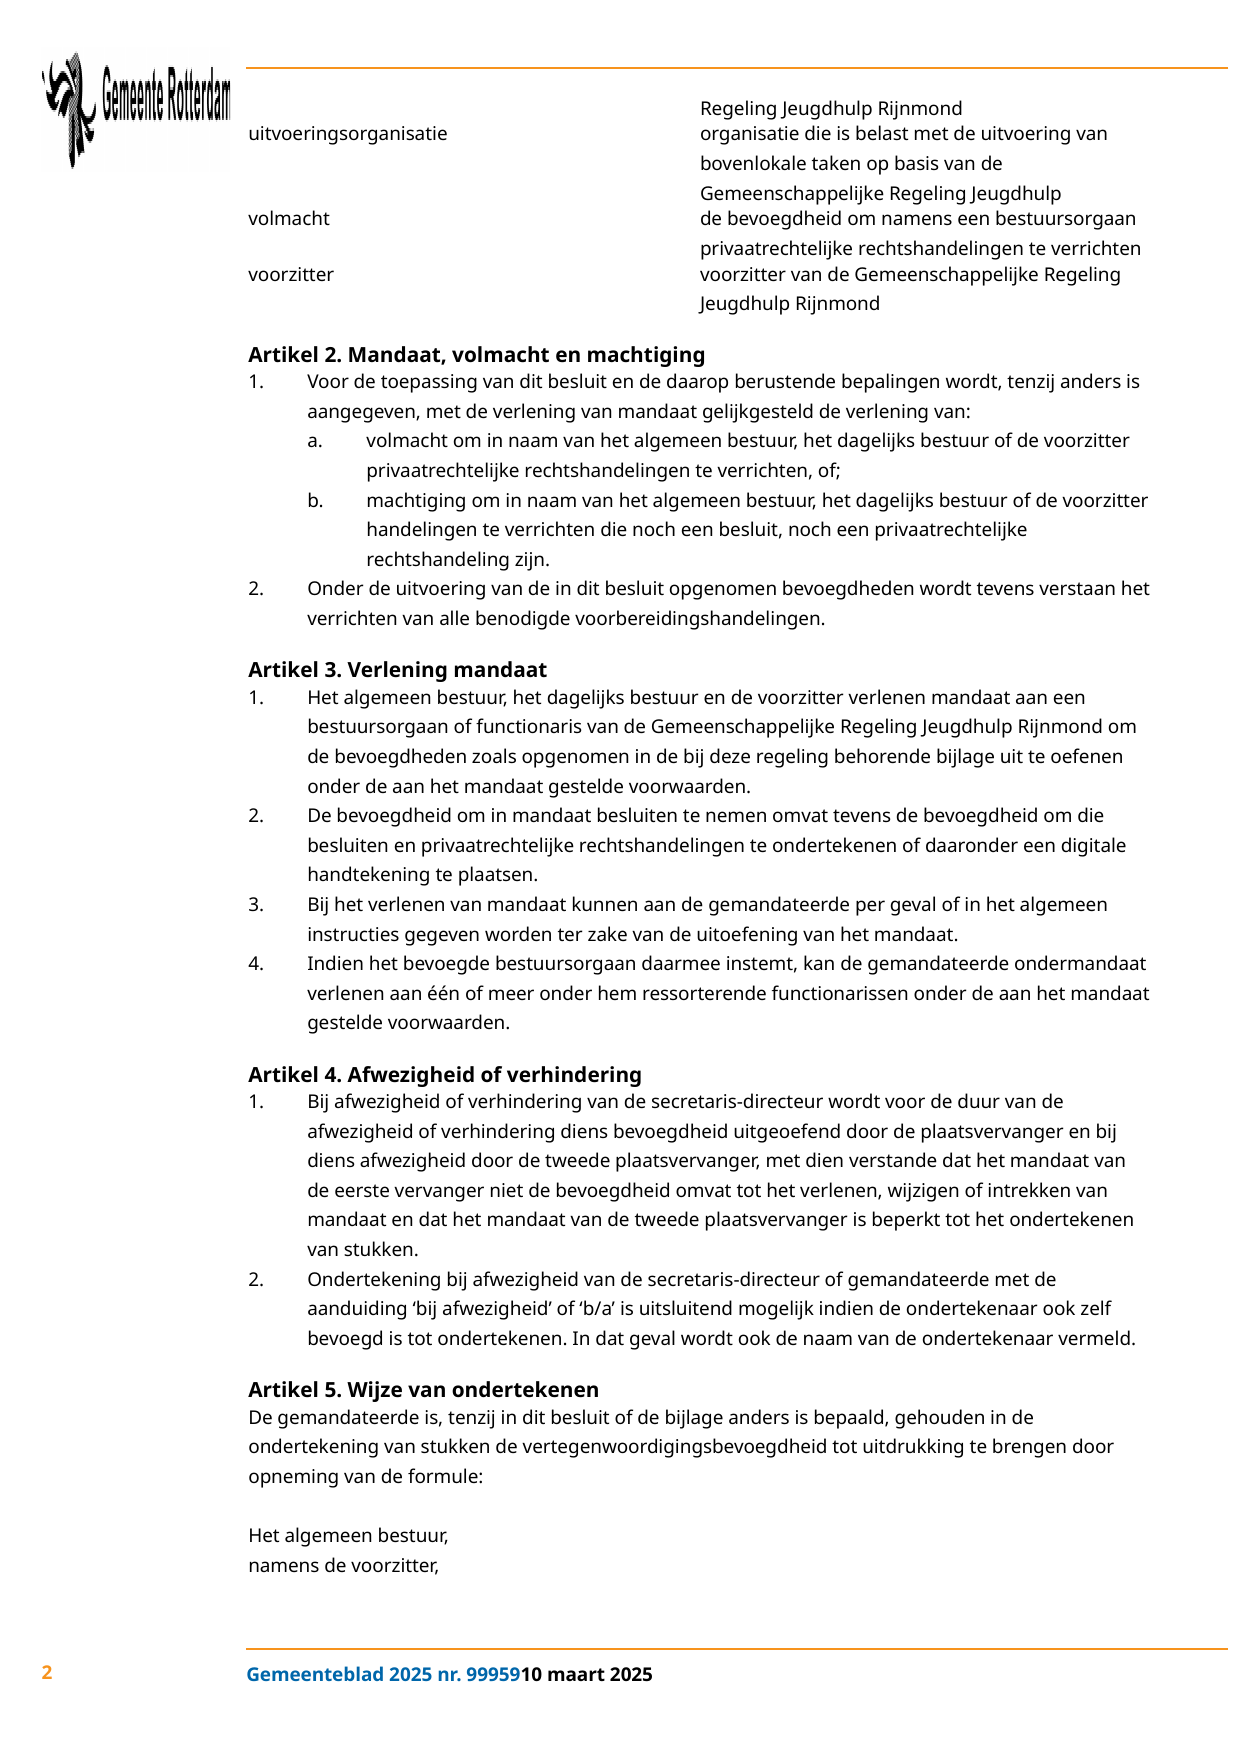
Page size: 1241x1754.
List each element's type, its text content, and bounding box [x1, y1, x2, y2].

list volmacht om in naam van het algemeen bestuur, het dagelijks bestuur of de voorzitter privaatrechtelijke rechtshandelingen te verrichten, of; [307, 428, 1152, 483]
table_cell uitvoeringsorganisatie [248, 121, 700, 205]
text Artikel 4. Afwezigheid of verhindering [248, 1060, 1152, 1088]
list De bevoegdheid om in mandaat besluiten te nemen omvat tevens de bevoegdheid om die besluiten en privaatrechtelijke rechtshandelingen te ondertekenen of daaronder een digitale handtekening te plaatsen. [248, 802, 1152, 887]
list machtiging om in naam van het algemeen bestuur, het dagelijks bestuur of de voorzitter handelingen te verrichten die noch een besluit, noch een privaatrechtelijke rechtshandeling zijn. [307, 487, 1152, 572]
list Voor de toepassing van dit besluit en de daarop berustende bepalingen wordt, tenzij anders is aangegeven, met de verlening van mandaat gelijkgesteld de verlening van: [248, 368, 1152, 424]
text De gemandateerde is, tenzij in dit besluit of de bijlage anders is bepaald, gehouden in de ondertekening van stukken de vertegenwoordigingsbevoegdheid tot uitdrukking te brengen door opneming van de formule: [248, 1404, 1152, 1489]
text Het algemeen bestuur, [248, 1522, 1152, 1548]
text Artikel 5. Wijze van ondertekenen [248, 1375, 1152, 1404]
table_cell voorzitter van de Gemeenschappelijke Regeling Jeugdhulp Rijnmond [700, 261, 1152, 316]
list Ondertekening bij afwezigheid van de secretaris-directeur of gemandateerde met de aanduiding ‘bij afwezigheid’ of ‘b/a’ is uitsluitend mogelijk indien de ondertekenaar ook zelf bevoegd is tot ondertekenen. In dat geval wordt ook de naam van de ondertekenaar vermeld. [248, 1266, 1152, 1351]
text namens de voorzitter, [248, 1552, 1152, 1577]
table_cell voorzitter [248, 261, 700, 316]
table_cell organisatie die is belast met de uitvoering van bovenlokale taken op basis van de Gemeenschappelijke Regeling Jeugdhulp [700, 121, 1152, 205]
list Het algemeen bestuur, het dagelijks bestuur en de voorzitter verlenen mandaat aan een bestuursorgaan of functionaris van de Gemeenschappelijke Regeling Jeugdhulp Rijnmond om de bevoegdheden zoals opgenomen in de bij deze regeling behorende bijlage uit te oefenen onder de aan het mandaat gestelde voorwaarden. [248, 684, 1152, 798]
list Bij het verlenen van mandaat kunnen aan de gemandateerde per geval of in het algemeen instructies gegeven worden ter zake van de uitoefening van het mandaat. [248, 891, 1152, 946]
list Indien het bevoegde bestuursorgaan daarmee instemt, kan de gemandateerde ondermandaat verlenen aan één of meer onder hem ressorterende functionarissen onder de aan het mandaat gestelde voorwaarden. [248, 950, 1152, 1035]
text Artikel 2. Mandaat, volmacht en machtiging [248, 340, 1152, 368]
table_cell [248, 95, 700, 121]
table_cell Regeling Jeugdhulp Rijnmond [700, 95, 1152, 121]
picture [41, 47, 231, 172]
text Artikel 3. Verlening mandaat [248, 656, 1152, 684]
table_cell volmacht [248, 205, 700, 261]
list Bij afwezigheid of verhindering van de secretaris-directeur wordt voor de duur van de afwezigheid of verhindering diens bevoegdheid uitgeoefend door de plaatsvervanger en bij diens afwezigheid door de tweede plaatsvervanger, met dien verstande dat het mandaat van de eerste vervanger niet de bevoegdheid omvat tot het verlenen, wijzigen of intrekken van mandaat en dat het mandaat van de tweede plaatsvervanger is beperkt tot het ondertekenen van stukken. [248, 1088, 1152, 1262]
list Onder de uitvoering van de in dit besluit opgenomen bevoegdheden wordt tevens verstaan het verrichten van alle benodigde voorbereidingshandelingen. [248, 576, 1152, 631]
table_cell de bevoegdheid om namens een bestuursorgaan privaatrechtelijke rechtshandelingen te verrichten [700, 205, 1152, 261]
